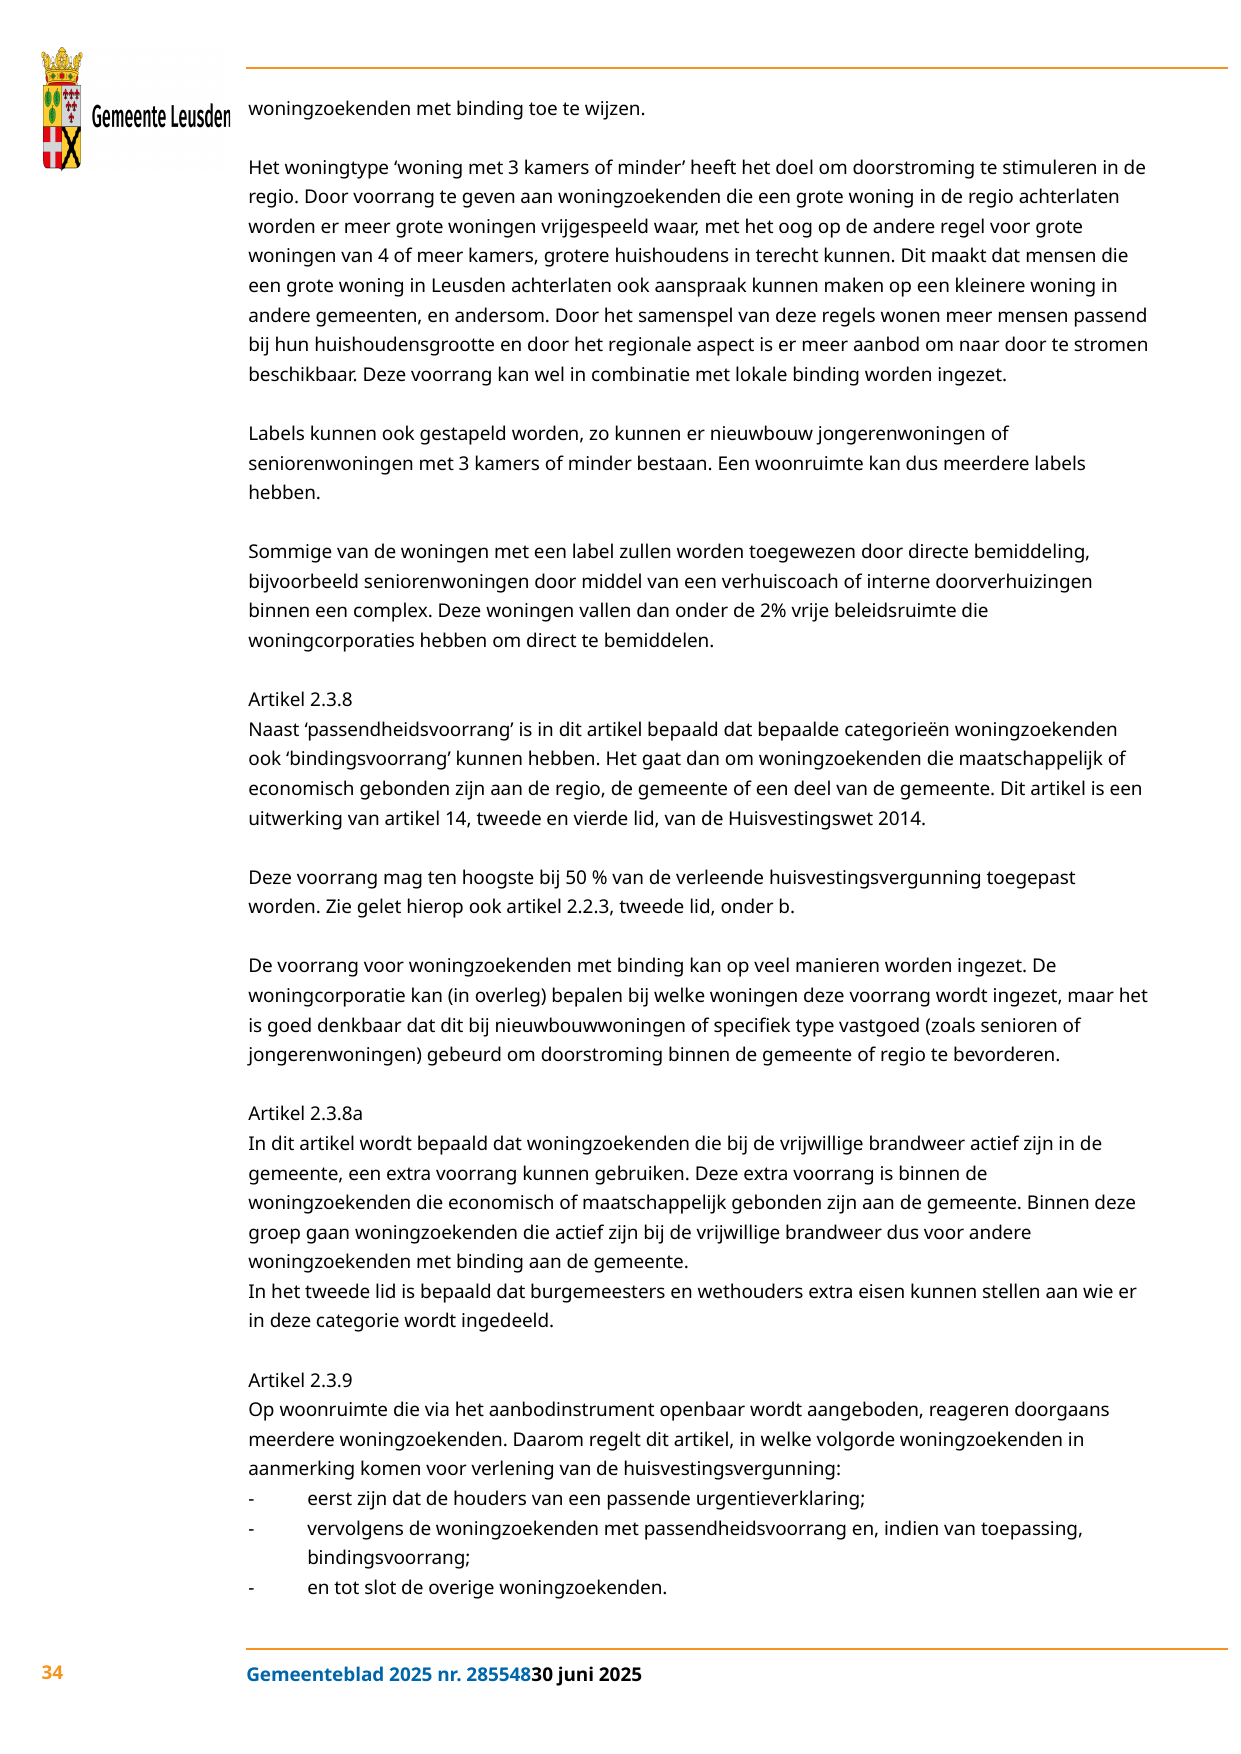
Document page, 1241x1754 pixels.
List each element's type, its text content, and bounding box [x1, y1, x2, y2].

text Naast ‘passendheidsvoorrang’ is in dit artikel bepaald dat bepaalde categorieën woningzoekenden ook ‘bindingsvoorrang’ kunnen hebben. Het gaat dan om woningzoekenden die maatschappelijk of economisch gebonden zijn aan de regio, de gemeente of een deel van de gemeente. Dit artikel is een uitwerking van artikel 14, tweede en vierde lid, van de Huisvestingswet 2014. [248, 716, 1152, 831]
text Op woonruimte die via het aanbodinstrument openbaar wordt aangeboden, reageren doorgaans meerdere woningzoekenden. Daarom regelt dit artikel, in welke volgorde woningzoekenden in aanmerking komen voor verlening van de huisvestingsvergunning: [248, 1396, 1152, 1481]
text Artikel 2.3.8 [248, 686, 1152, 712]
text Artikel 2.3.8a [248, 1101, 1152, 1126]
text Sommige van de woningen met een label zullen worden toegewezen door directe bemiddeling, bijvoorbeeld seniorenwoningen door middel van een verhuiscoach of interne doorverhuizingen binnen een complex. Deze woningen vallen dan onder de 2% vrije beleidsruimte die woningcorporaties hebben om direct te bemiddelen. [248, 538, 1152, 653]
text woningzoekenden met binding toe te wijzen. [248, 95, 1152, 121]
list en tot slot de overige woningzoekenden. [248, 1574, 1152, 1600]
list eerst zijn dat de houders van een passende urgentieverklaring; [248, 1485, 1152, 1511]
text Labels kunnen ook gestapeld worden, zo kunnen er nieuwbouw jongerenwoningen of seniorenwoningen met 3 kamers of minder bestaan. Een woonruimte kan dus meerdere labels hebben. [248, 420, 1152, 505]
text Het woningtype ‘woning met 3 kamers of minder’ heeft het doel om doorstroming te stimuleren in de regio. Door voorrang te geven aan woningzoekenden die een grote woning in de regio achterlaten worden er meer grote woningen vrijgespeeld waar, met het oog op de andere regel voor grote woningen van 4 of meer kamers, grotere huishoudens in terecht kunnen. Dit maakt dat mensen die een grote woning in Leusden achterlaten ook aanspraak kunnen maken op een kleinere woning in andere gemeenten, en andersom. Door het samenspel van deze regels wonen meer mensen passend bij hun huishoudensgrootte en door het regionale aspect is er meer aanbod om naar door te stromen beschikbaar. Deze voorrang kan wel in combinatie met lokale binding worden ingezet. [248, 154, 1152, 387]
text In dit artikel wordt bepaald dat woningzoekenden die bij de vrijwillige brandweer actief zijn in de gemeente, een extra voorrang kunnen gebruiken. Deze extra voorrang is binnen de woningzoekenden die economisch of maatschappelijk gebonden zijn aan de gemeente. Binnen deze groep gaan woningzoekenden die actief zijn bij de vrijwillige brandweer dus voor andere woningzoekenden met binding aan de gemeente. [248, 1130, 1152, 1274]
text De voorrang voor woningzoekenden met binding kan op veel manieren worden ingezet. De woningcorporatie kan (in overleg) bepalen bij welke woningen deze voorrang wordt ingezet, maar het is goed denkbaar dat dit bij nieuwbouwwoningen of specifiek type vastgoed (zoals senioren of jongerenwoningen) gebeurd om doorstroming binnen de gemeente of regio te bevorderen. [248, 953, 1152, 1067]
list vervolgens de woningzoekenden met passendheidsvoorrang en, indien van toepassing, bindingsvoorrang; [248, 1515, 1152, 1570]
text In het tweede lid is bepaald dat burgemeesters en wethouders extra eisen kunnen stellen aan wie er in deze categorie wordt ingedeeld. [248, 1278, 1152, 1333]
picture [41, 47, 231, 172]
text Artikel 2.3.9 [248, 1367, 1152, 1393]
text Deze voorrang mag ten hoogste bij 50 % van de verleende huisvestingsvergunning toegepast worden. Zie gelet hierop ook artikel 2.2.3, tweede lid, onder b. [248, 864, 1152, 919]
